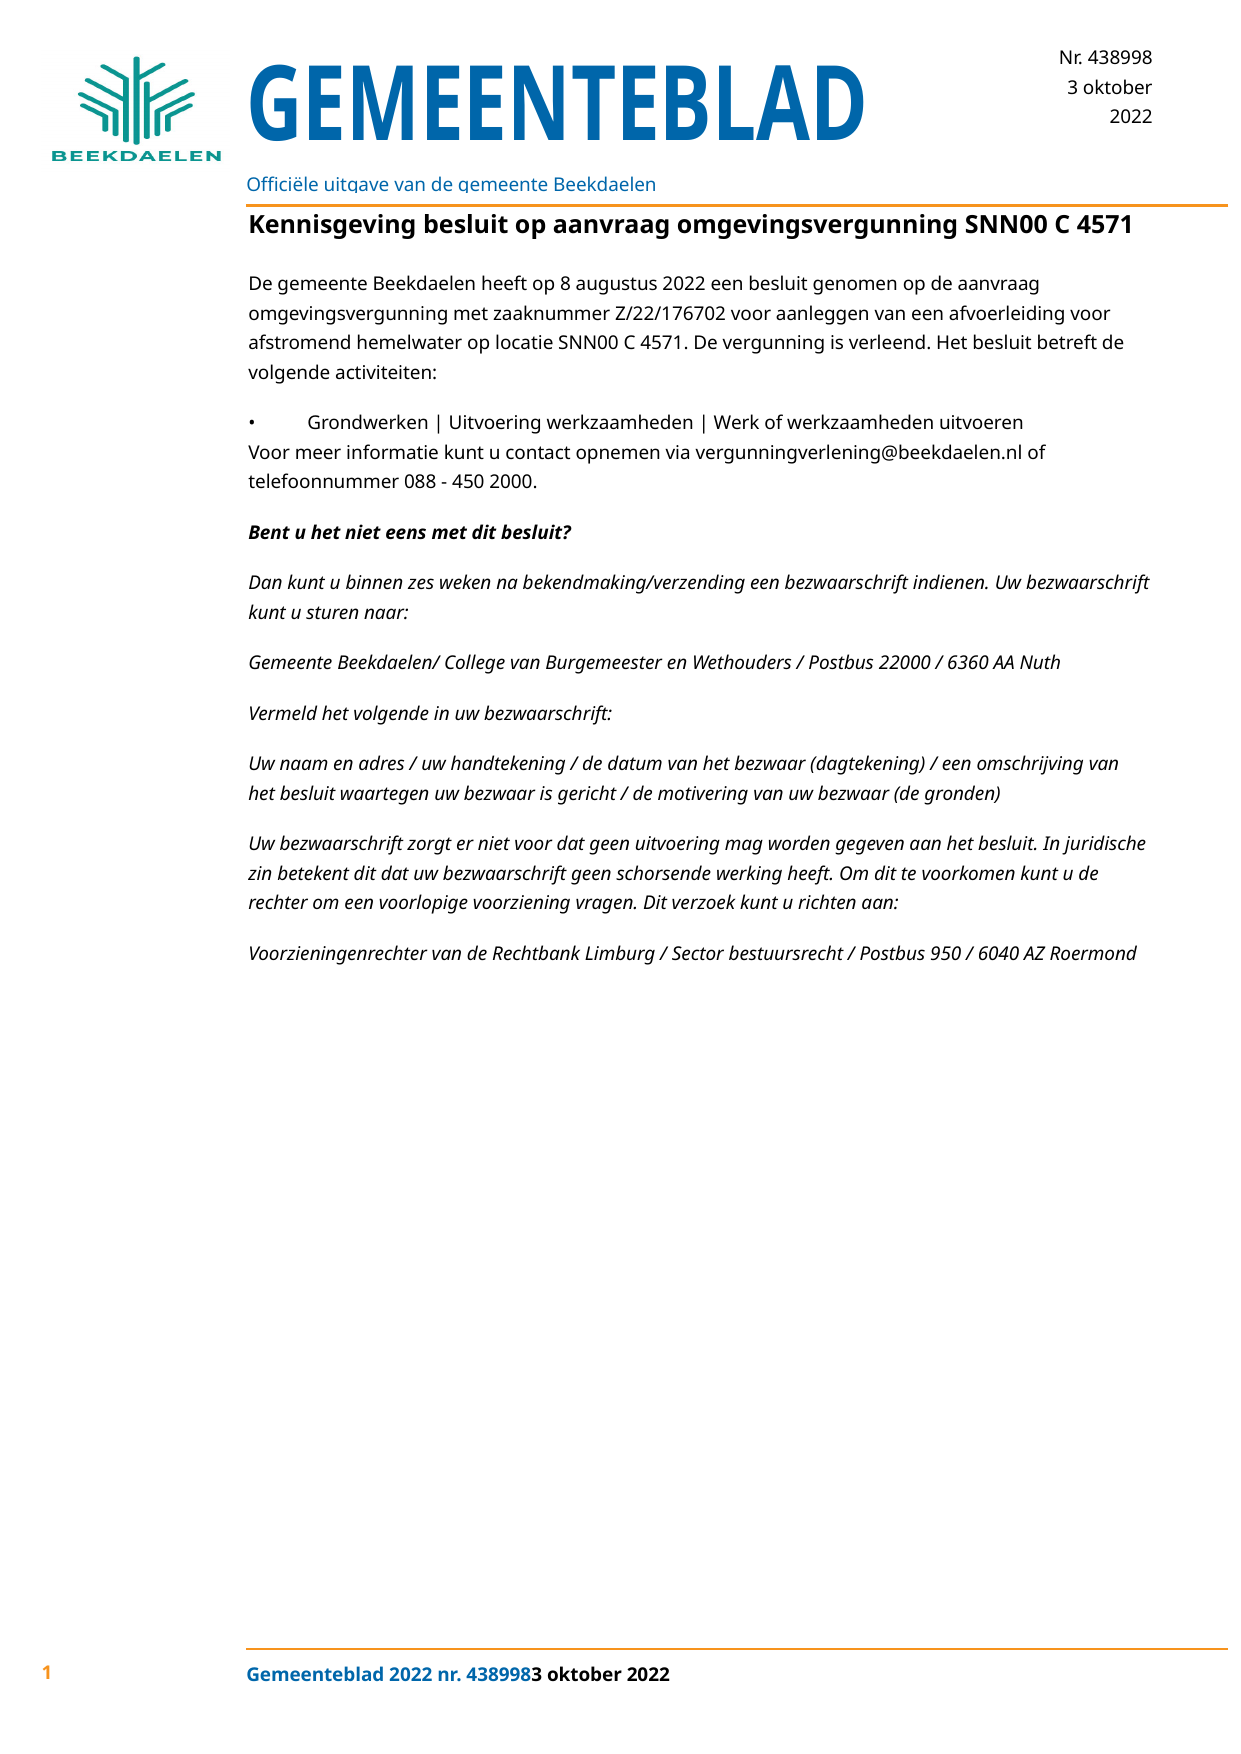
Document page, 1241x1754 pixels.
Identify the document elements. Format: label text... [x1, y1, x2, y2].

text Voor meer informatie kunt u contact opnemen via vergunningverlening@beekdaelen.nl of telefoonnummer 088 - 450 2000. [248, 439, 1152, 494]
text Bent u het niet eens met dit besluit? [248, 519, 1152, 545]
text Voorzieningenrechter van de Rechtbank Limburg / Sector bestuursrecht / Postbus 950 / 6040 AZ Roermond [248, 940, 1152, 966]
text Uw naam en adres / uw handtekening / de datum van het bezwaar (dagtekening) / een omschrijving van het besluit waartegen uw bezwaar is gericht / de motivering van uw bezwaar (de gronden) [248, 750, 1152, 806]
text Dan kunt u binnen zes weken na bekendmaking/verzending een bezwaarschrift indienen. Uw bezwaarschrift kunt u sturen naar: [248, 569, 1152, 625]
text Vermeld het volgende in uw bezwaarschrift: [248, 700, 1152, 726]
text Kennisgeving besluit op aanvraag omgevingsvergunning SNN00 C 4571 [248, 207, 1152, 241]
text Uw bezwaarschrift zorgt er niet voor dat geen uitvoering mag worden gegeven aan het besluit. In juridische zin betekent dit dat uw bezwaarschrift geen schorsende werking heeft. Om dit te voorkomen kunt u de rechter om een voorlopige voorziening vragen. Dit verzoek kunt u richten aan: [248, 830, 1152, 915]
text Gemeente Beekdaelen/ College van Burgemeester en Wethouders / Postbus 22000 / 6360 AA Nuth [248, 649, 1152, 675]
list Grondwerken | Uitvoering werkzaamheden | Werk of werkzaamheden uitvoeren [248, 409, 1152, 435]
text De gemeente Beekdaelen heeft op 8 augustus 2022 een besluit genomen op de aanvraag omgevingsvergunning met zaaknummer Z/22/176702 voor aanleggen van een afvoerleiding voor afstromend hemelwater op locatie SNN00 C 4571. De vergunning is verleend. Het besluit betreft de volgende activiteiten: [248, 270, 1152, 385]
picture [41, 47, 231, 172]
